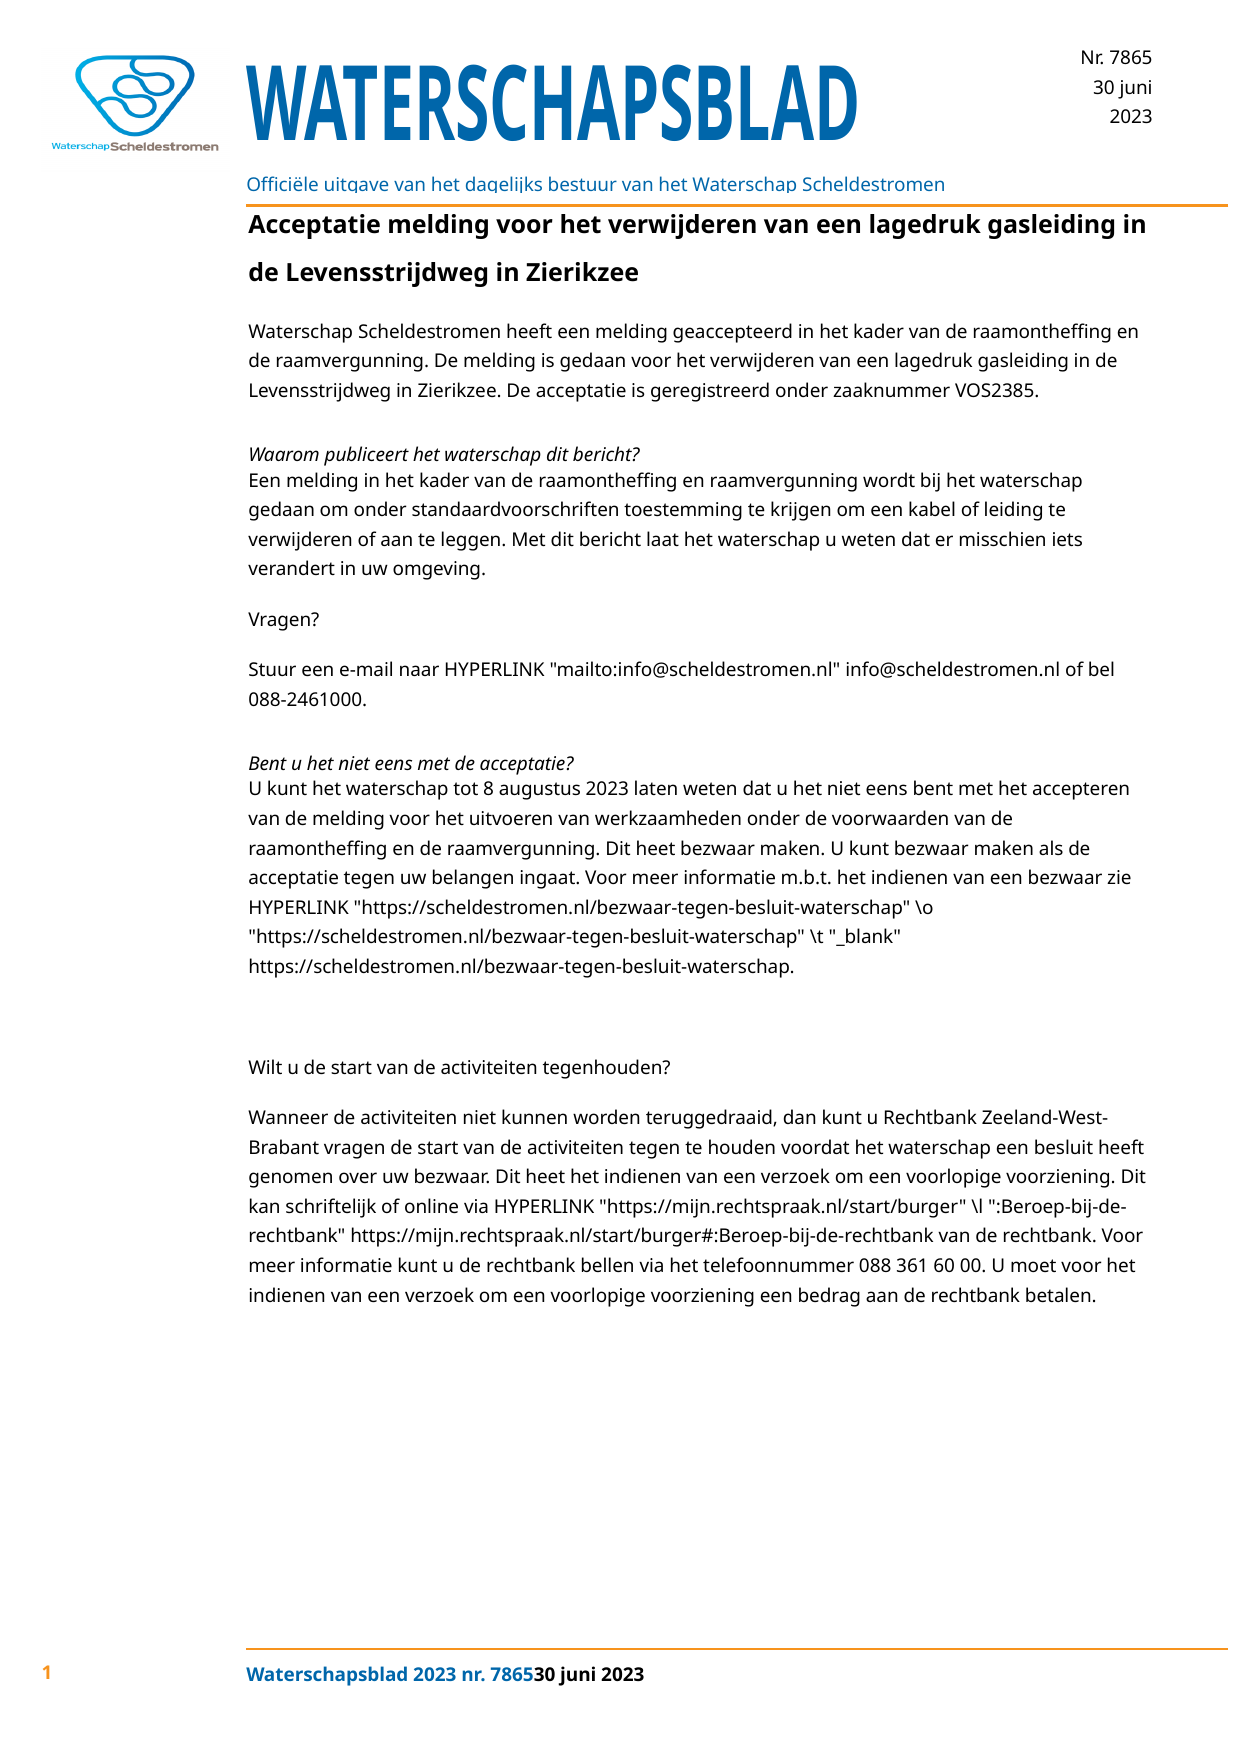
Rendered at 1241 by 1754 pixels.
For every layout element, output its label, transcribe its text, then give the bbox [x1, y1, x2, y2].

text Waarom publiceert het waterschap dit bericht? [248, 441, 1152, 467]
text Vragen? [248, 606, 1152, 632]
text Wilt u de start van de activiteiten tegenhouden? [248, 1054, 1152, 1080]
text Een melding in het kader van de raamontheffing en raamvergunning wordt bij het waterschap gedaan om onder standaardvoorschriften toestemming te krijgen om een kabel of leiding te verwijderen of aan te leggen. Met dit bericht laat het waterschap u weten dat er misschien iets verandert in uw omgeving. [248, 467, 1152, 581]
text Waterschap Scheldestromen heeft een melding geaccepteerd in het kader van de raamontheffing en de raamvergunning. De melding is gedaan voor het verwijderen van een lagedruk gasleiding in de Levensstrijdweg in Zierikzee. De acceptatie is geregistreerd onder zaaknummer VOS2385. [248, 318, 1152, 403]
text Acceptatie melding voor het verwijderen van een lagedruk gasleiding in de Levensstrijdweg in Zierikzee [248, 207, 1152, 288]
text Wanneer de activiteiten niet kunnen worden teruggedraaid, dan kunt u Rechtbank Zeeland-West-Brabant vragen de start van de activiteiten tegen te houden voordat het waterschap een besluit heeft genomen over uw bezwaar. Dit heet het indienen van een verzoek om een voorlopige voorziening. Dit kan schriftelijk of online via HYPERLINK "https://mijn.rechtspraak.nl/start/burger" \l ":Beroep-bij-de-rechtbank" https://mijn.rechtspraak.nl/start/burger#:Beroep-bij-de-rechtbank van de rechtbank. Voor meer informatie kunt u de rechtbank bellen via het telefoonnummer 088 361 60 00. U moet voor het indienen van een verzoek om een voorlopige voorziening een bedrag aan de rechtbank betalen. [248, 1104, 1152, 1308]
text U kunt het waterschap tot 8 augustus 2023 laten weten dat u het niet eens bent met het accepteren van de melding voor het uitvoeren van werkzaamheden onder de voorwaarden van de raamontheffing en de raamvergunning. Dit heet bezwaar maken. U kunt bezwaar maken als de acceptatie tegen uw belangen ingaat. Voor meer informatie m.b.t. het indienen van een bezwaar zie HYPERLINK "https://scheldestromen.nl/bezwaar-tegen-besluit-waterschap" \o "https://scheldestromen.nl/bezwaar-tegen-besluit-waterschap" \t "_blank" https://scheldestromen.nl/bezwaar-tegen-besluit-waterschap. [248, 776, 1152, 979]
picture [41, 47, 231, 172]
text Bent u het niet eens met de acceptatie? [248, 750, 1152, 776]
text Stuur een e-mail naar HYPERLINK "mailto:info@scheldestromen.nl" info@scheldestromen.nl of bel 088-2461000. [248, 656, 1152, 712]
